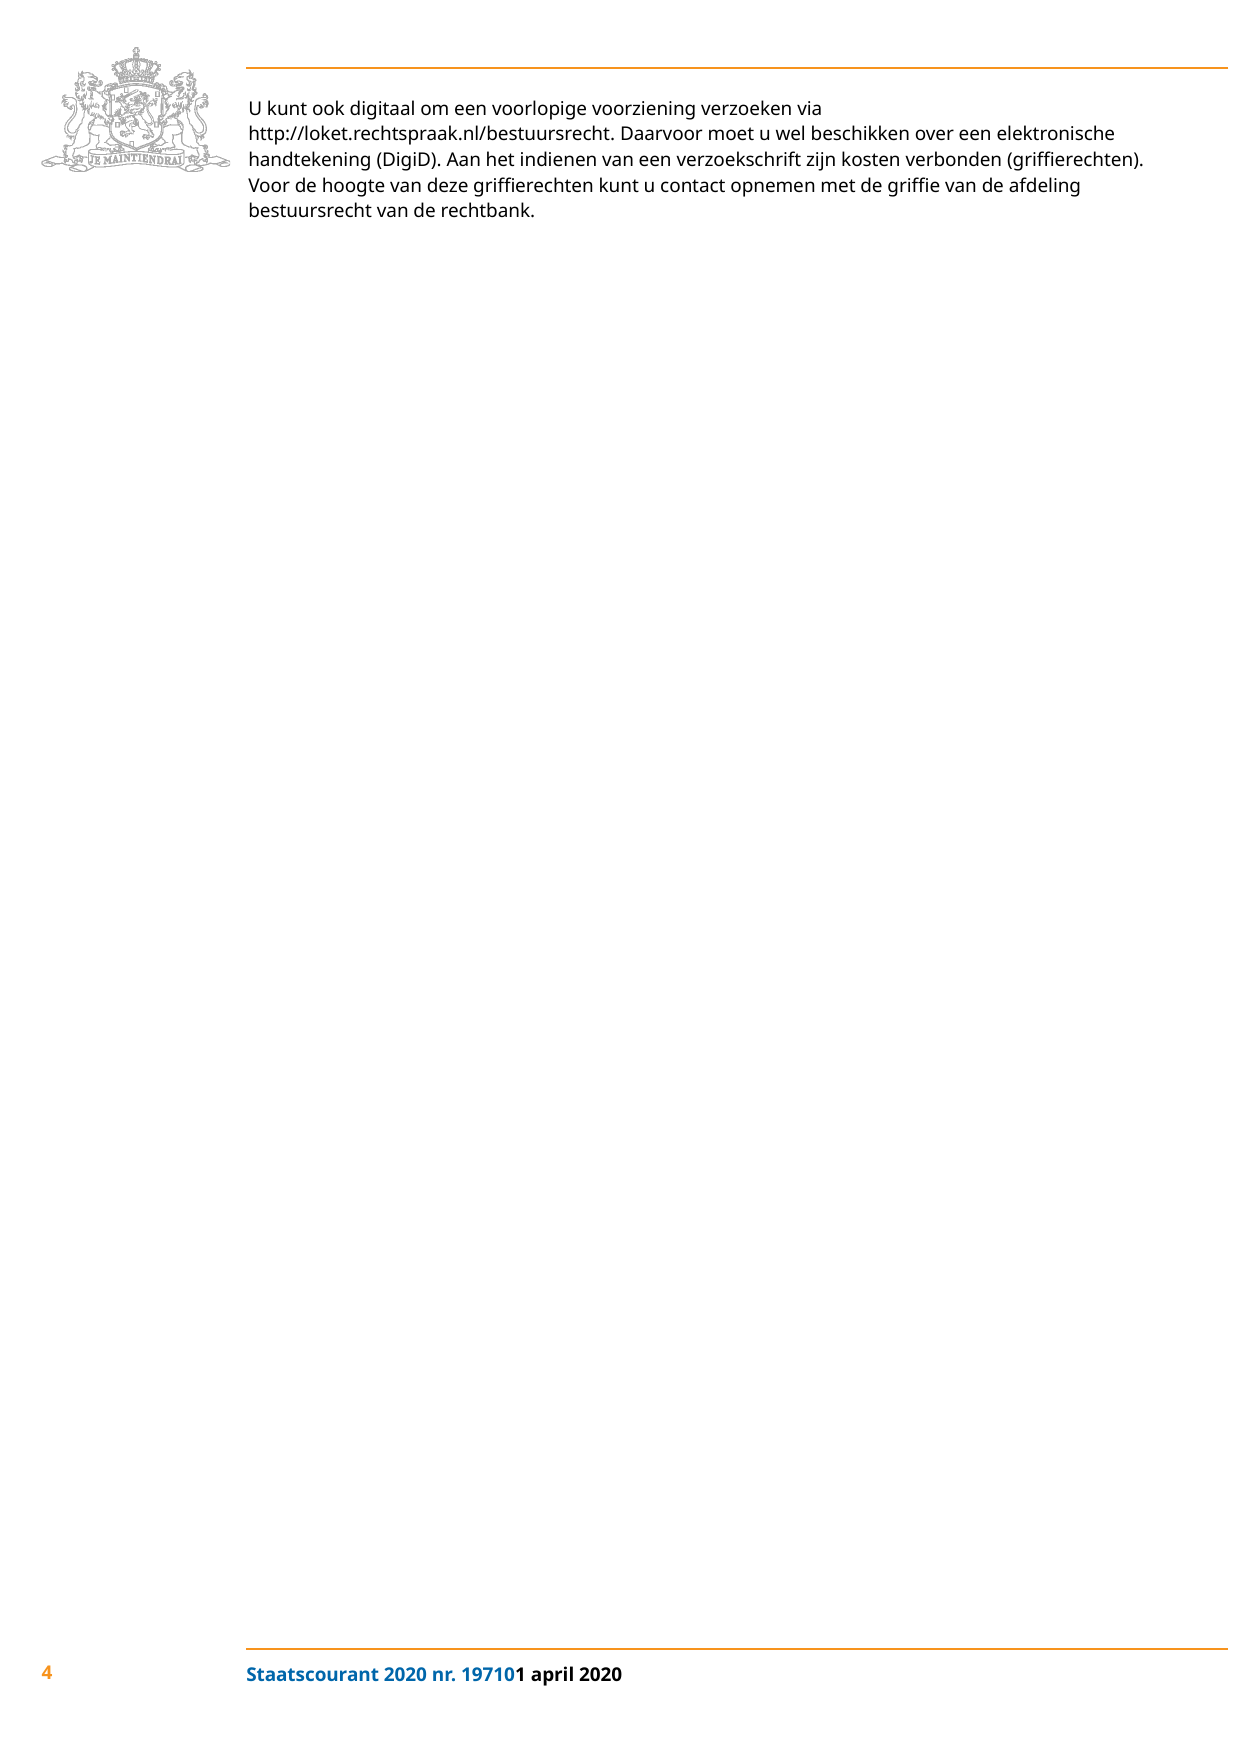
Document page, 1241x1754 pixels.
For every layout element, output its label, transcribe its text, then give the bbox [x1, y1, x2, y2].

text U kunt ook digitaal om een voorlopige voorziening verzoeken via http://loket.rechtspraak.nl/bestuursrecht. Daarvoor moet u wel beschikken over een elektronische handtekening (DigiD). Aan het indienen van een verzoekschrift zijn kosten verbonden (griffierechten). Voor de hoogte van deze griffierechten kunt u contact opnemen met de griffie van de afdeling bestuursrecht van de rechtbank. [248, 95, 1152, 223]
picture [41, 47, 231, 172]
